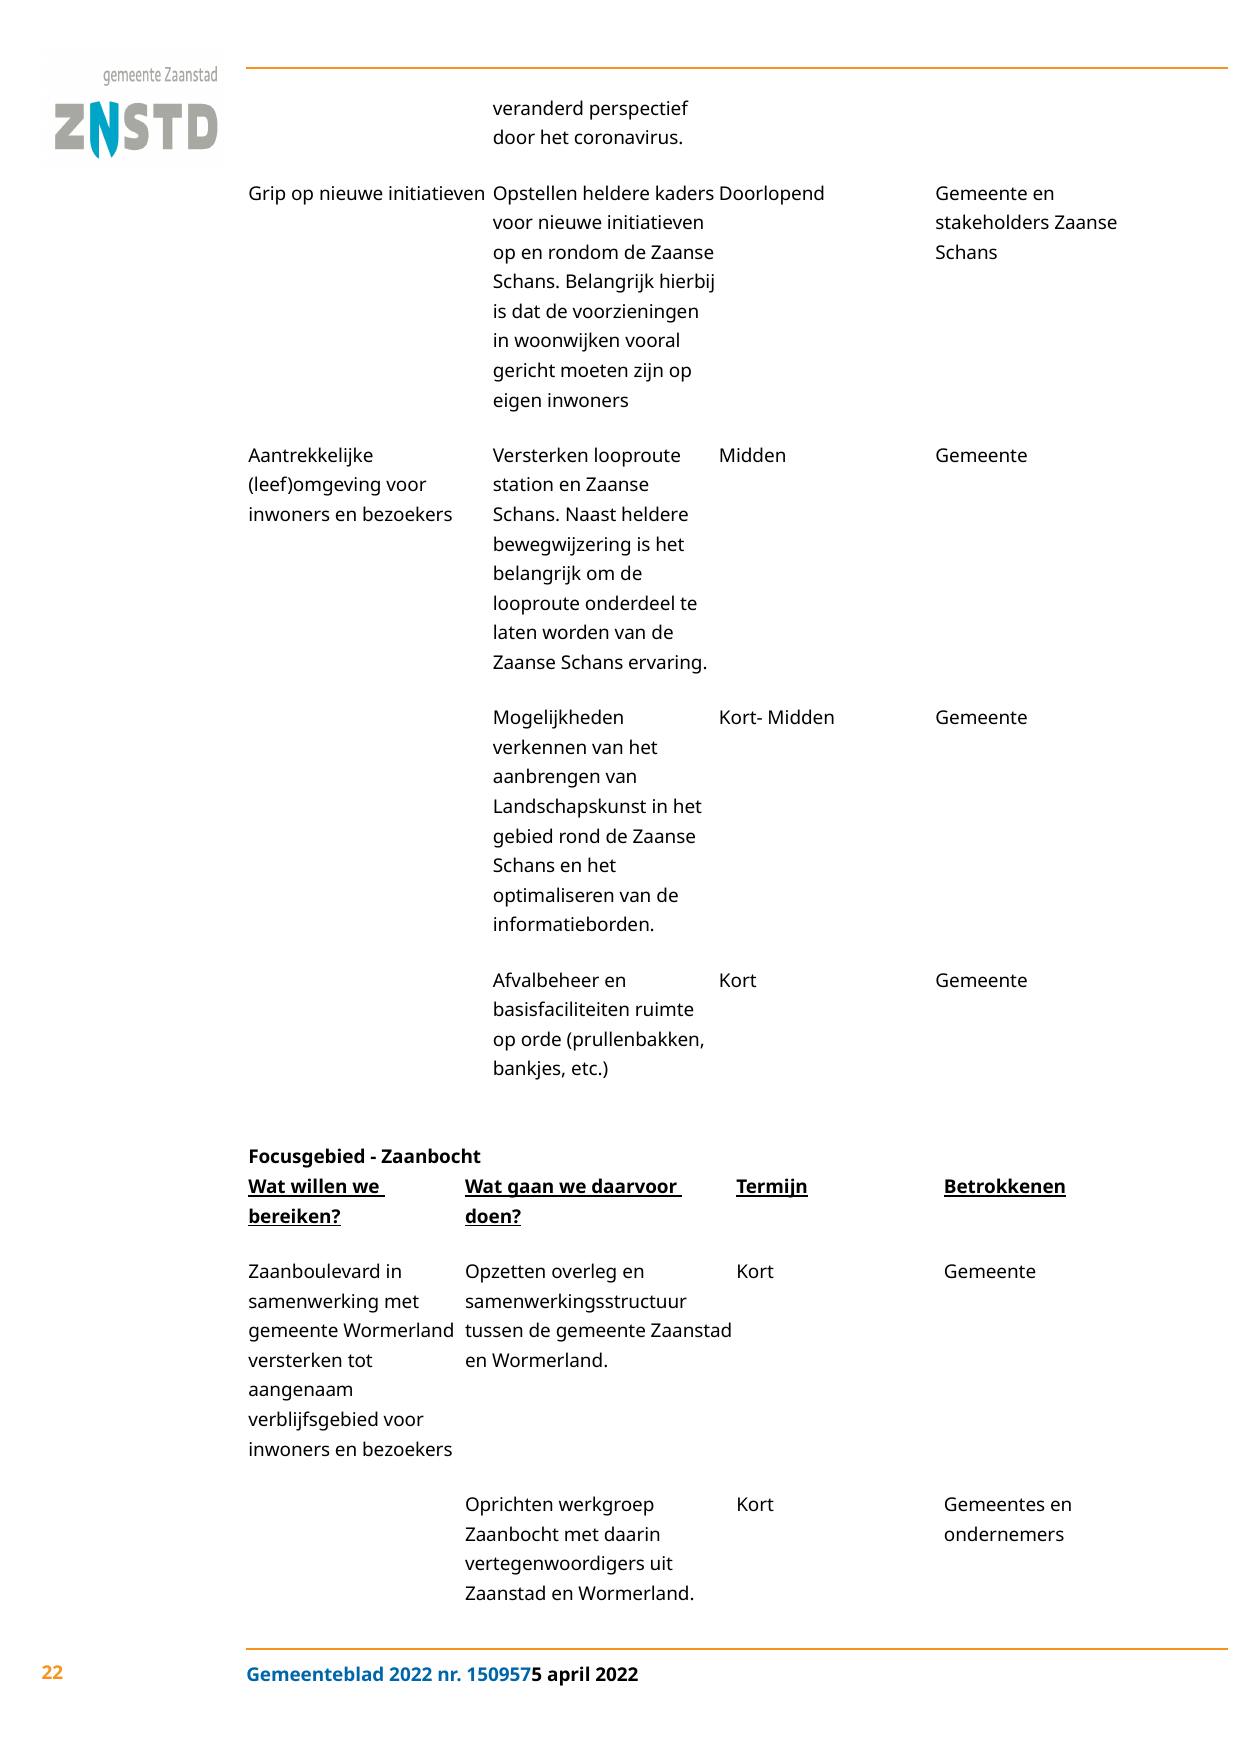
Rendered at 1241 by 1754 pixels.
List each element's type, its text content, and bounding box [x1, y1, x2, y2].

table_cell [248, 95, 493, 180]
table_header Wat gaan we daarvoor doen? [465, 1174, 736, 1258]
table_cell Gemeentes en ondernemers [944, 1491, 1152, 1606]
table_cell Aantrekkelijke (leef)omgeving voor inwoners en bezoekers [248, 442, 493, 704]
table_cell Afvalbeheer en basisfaciliteiten ruimte op orde (prullenbakken, bankjes, etc.) [493, 967, 719, 1111]
table_cell Kort [719, 967, 935, 1111]
table_cell Gemeente [944, 1258, 1152, 1491]
table_header Termijn [736, 1174, 944, 1258]
table_cell Kort [736, 1258, 944, 1491]
text Focusgebied - Zaanbocht [248, 1144, 1152, 1169]
table_cell Midden [719, 442, 935, 704]
table_cell Oprichten werkgroep Zaanbocht met daarin vertegenwoordigers uit Zaanstad en Wormerland. [465, 1491, 736, 1606]
table_cell veranderd perspectief door het coronavirus. [493, 95, 719, 180]
table_cell [248, 1491, 465, 1606]
table_cell [248, 705, 493, 967]
table_cell [935, 95, 1152, 180]
table_cell Mogelijkheden verkennen van het aanbrengen van Landschapskunst in het gebied rond de Zaanse Schans en het optimaliseren van de informatieborden. [493, 705, 719, 967]
table_cell Kort- Midden [719, 705, 935, 967]
table_cell Opstellen heldere kaders voor nieuwe initiatieven op en rondom de Zaanse Schans. Belangrijk hierbij is dat de voorzieningen in woonwijken vooral gericht moeten zijn op eigen inwoners [493, 180, 719, 442]
table_cell Kort [736, 1491, 944, 1606]
picture [41, 47, 231, 172]
table_cell Versterken looproute station en Zaanse Schans. Naast heldere bewegwijzering is het belangrijk om de looproute onderdeel te laten worden van de Zaanse Schans ervaring. [493, 442, 719, 704]
table_cell Gemeente [935, 705, 1152, 967]
table_header Betrokkenen [944, 1174, 1152, 1258]
table_cell [719, 95, 935, 180]
table_cell Gemeente en stakeholders Zaanse Schans [935, 180, 1152, 442]
table_cell Zaanboulevard in samenwerking met gemeente Wormerland versterken tot aangenaam verblijfsgebied voor inwoners en bezoekers [248, 1258, 465, 1491]
table_cell Grip op nieuwe initiatieven [248, 180, 493, 442]
table_cell Doorlopend [719, 180, 935, 442]
table_cell Gemeente [935, 442, 1152, 704]
table_cell Gemeente [935, 967, 1152, 1111]
table_cell Opzetten overleg en samenwerkingsstructuur tussen de gemeente Zaanstad en Wormerland. [465, 1258, 736, 1491]
table_header Wat willen we bereiken? [248, 1174, 465, 1258]
table_cell [248, 967, 493, 1111]
